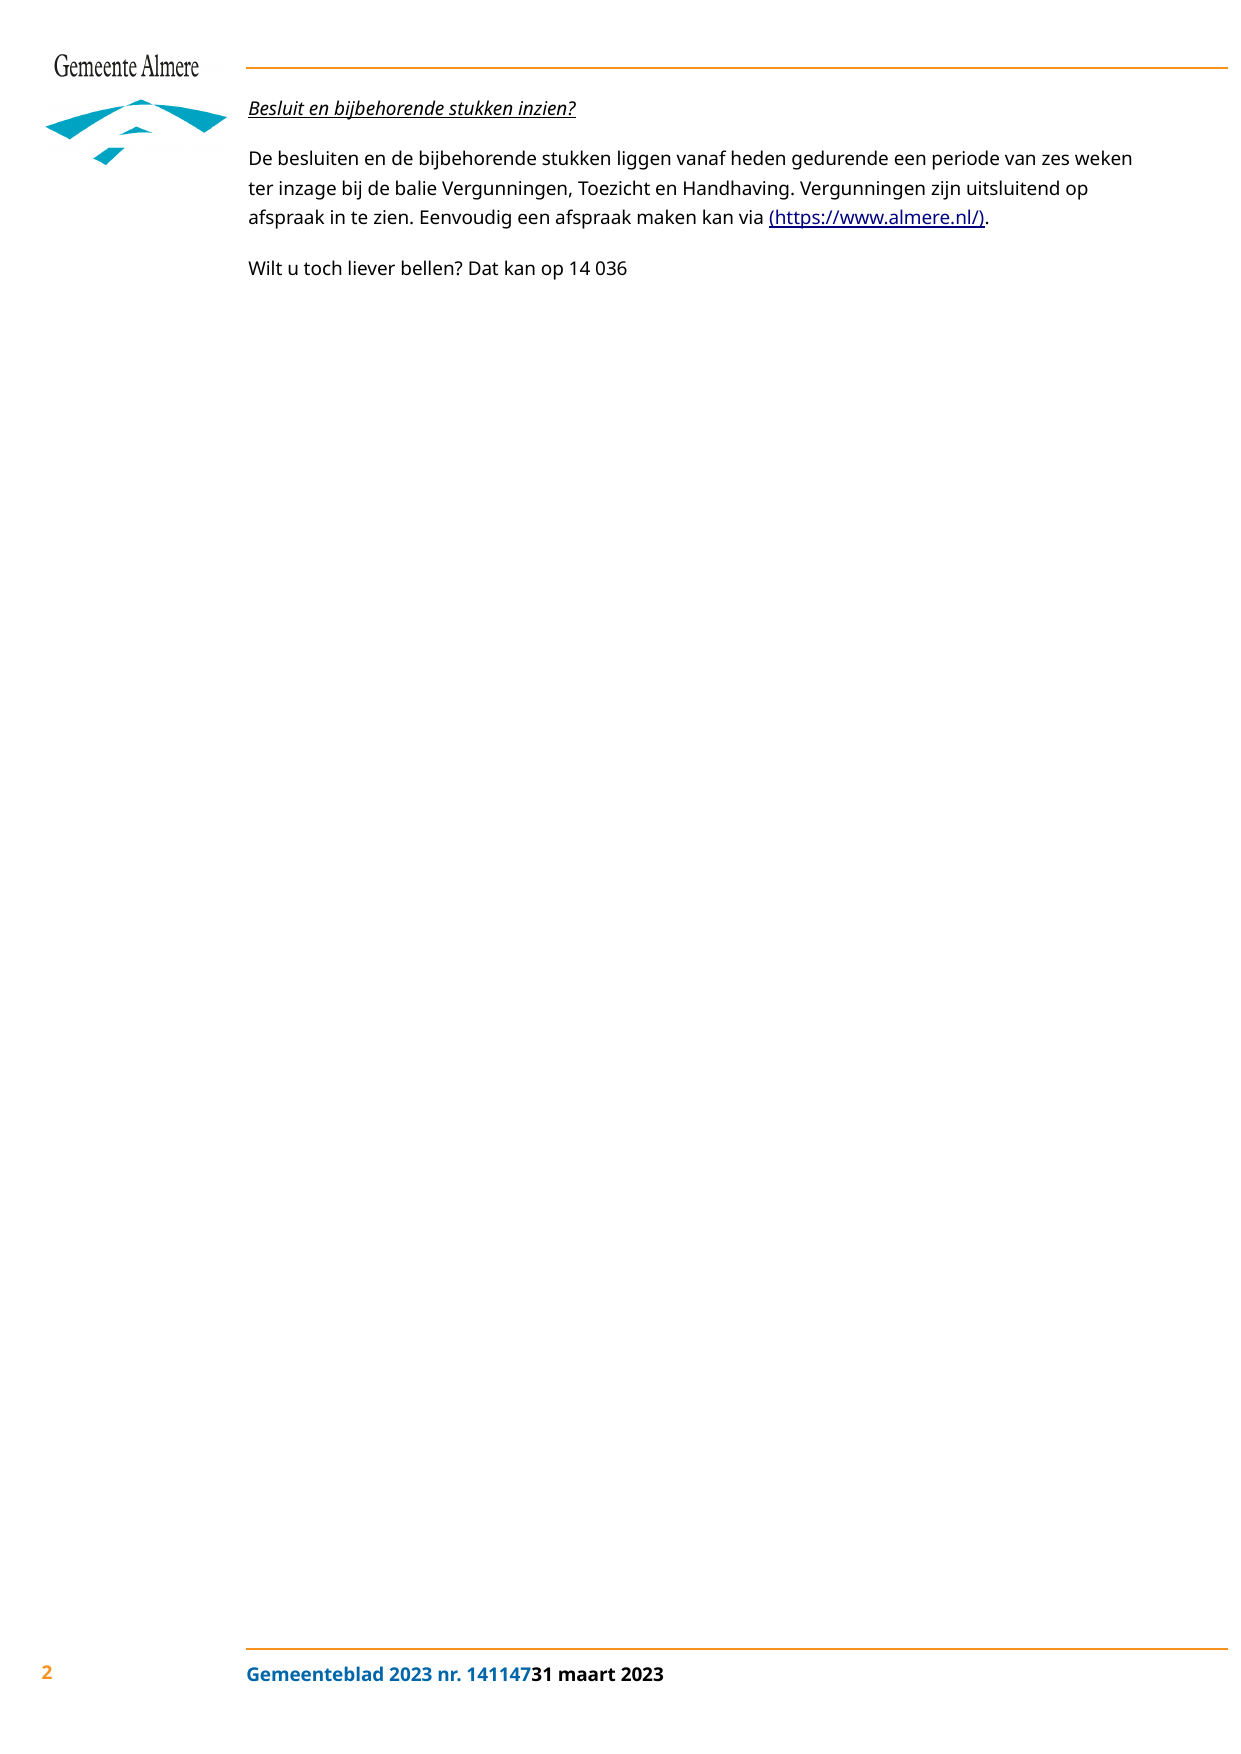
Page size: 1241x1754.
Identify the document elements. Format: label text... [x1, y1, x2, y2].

text De besluiten en de bijbehorende stukken liggen vanaf heden gedurende een periode van zes weken ter inzage bij de balie Vergunningen, Toezicht en Handhaving. Vergunningen zijn uitsluitend op afspraak in te zien. Eenvoudig een afspraak maken kan via (https://www.almere.nl/). [248, 145, 1152, 230]
picture [41, 47, 231, 172]
text Wilt u toch liever bellen? Dat kan op 14 036 [248, 255, 1152, 281]
text Besluit en bijbehorende stukken inzien? [248, 95, 1152, 121]
